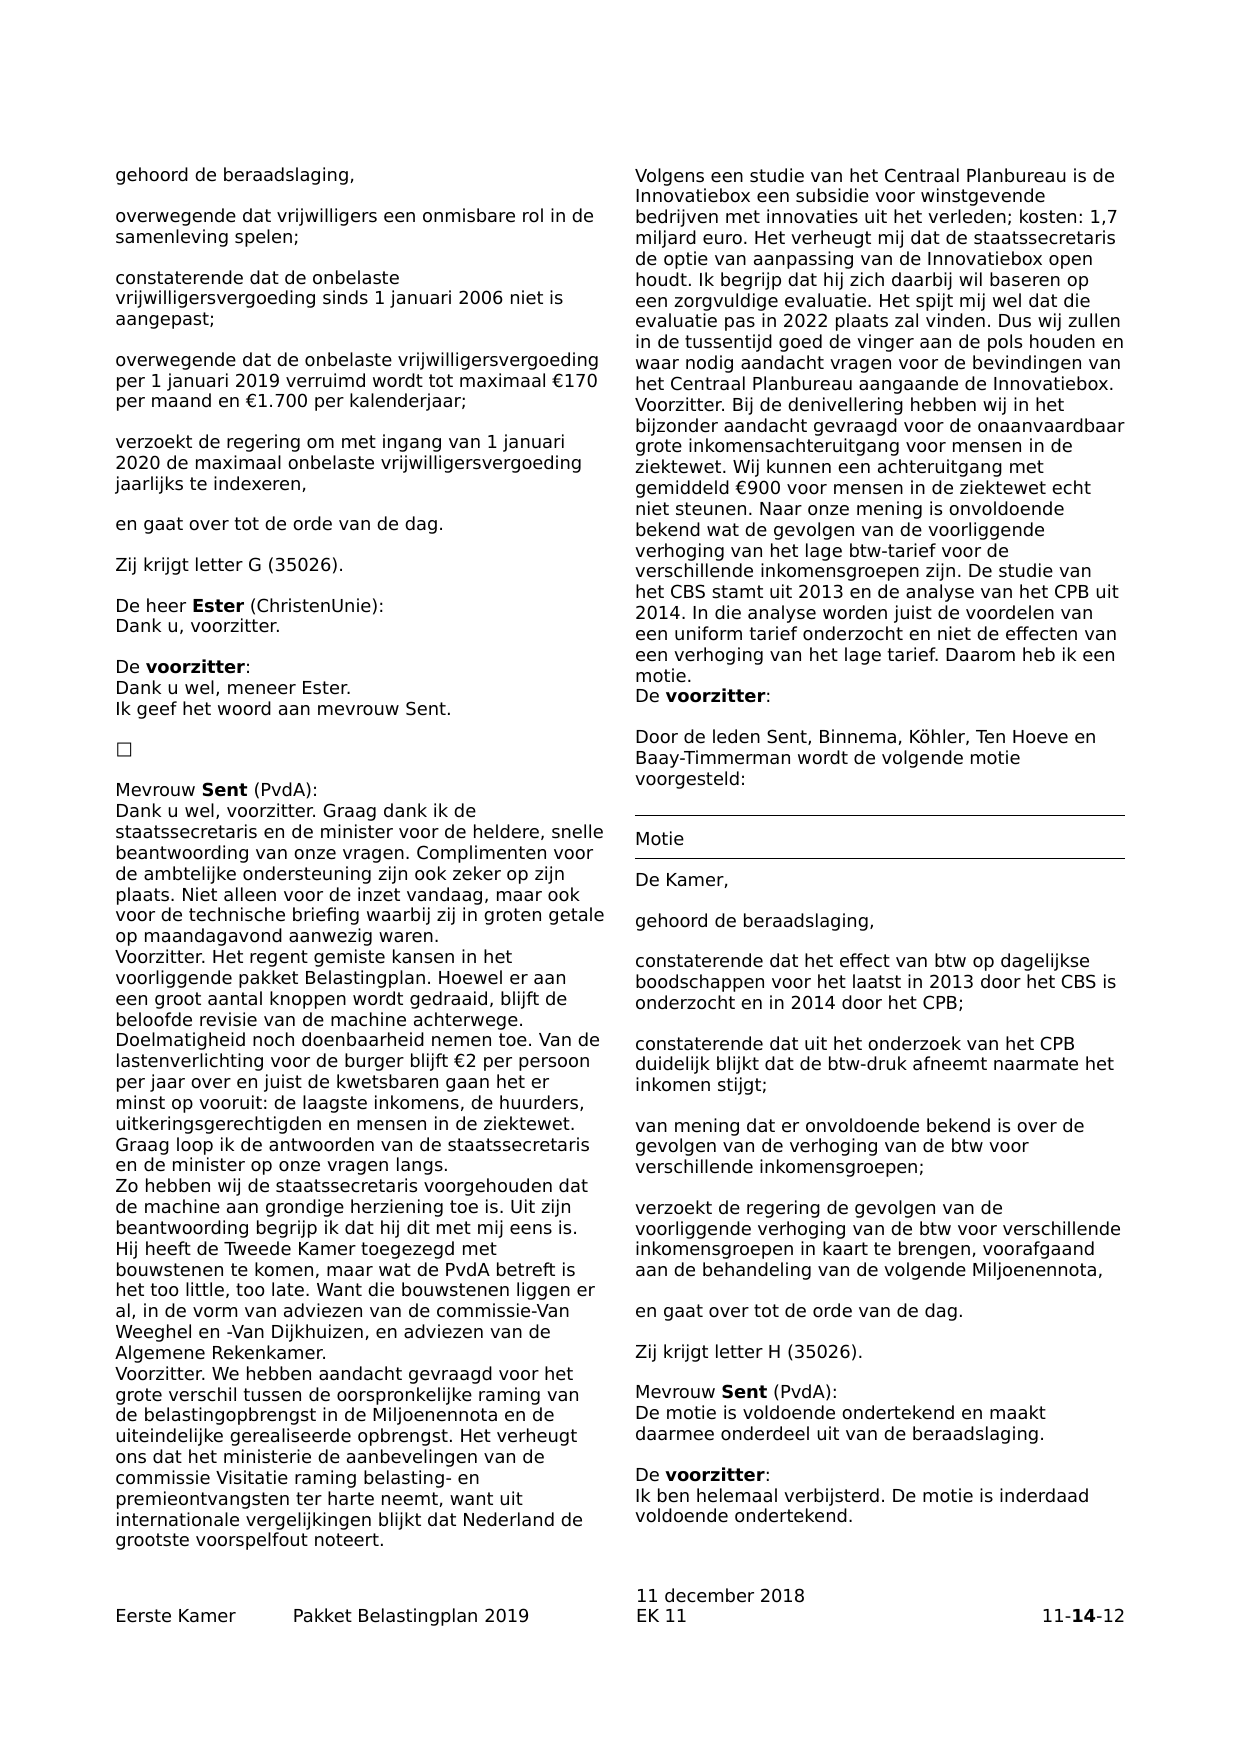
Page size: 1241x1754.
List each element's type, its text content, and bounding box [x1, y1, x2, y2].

text De heer Ester (ChristenUnie): [115, 596, 605, 616]
text constaterende dat de onbelaste vrijwilligersvergoeding sinds 1 januari 2006 niet is aangepast; [115, 267, 605, 330]
text constaterende dat uit het onderzoek van het CPB duidelijk blijkt dat de btw-druk afneemt naarmate het inkomen stijgt; [635, 1033, 1125, 1096]
text Door de leden Sent, Binnema, Köhler, Ten Hoeve en Baay-Timmerman wordt de volgende motie voorgesteld: [635, 727, 1125, 789]
text gehoord de beraadslaging, [115, 165, 605, 186]
text Voorzitter. We hebben aandacht gevraagd voor het grote verschil tussen de oorspronkelijke raming van de belastingopbrengst in de Miljoenennota en de uiteindelijke gerealiseerde opbrengst. Het verheugt ons dat het ministerie de aanbevelingen van de commissie Visitatie raming belasting- en premieontvangsten ter harte neemt, want uit internationale vergelijkingen blijkt dat Nederland de grootste voorspelfout noteert. [115, 1363, 605, 1551]
text De voorzitter: [635, 1464, 1125, 1485]
text Ik geef het woord aan mevrouw Sent. [115, 699, 605, 719]
text en gaat over tot de orde van de dag. [635, 1301, 1125, 1321]
text Zo hebben wij de staatssecretaris voorgehouden dat de machine aan grondige herziening toe is. Uit zijn beantwoording begrijp ik dat hij dit met mij eens is. Hij heeft de Tweede Kamer toegezegd met bouwstenen te komen, maar wat de PvdA betreft is het too little, too late. Want die bouwstenen liggen er al, in de vorm van adviezen van de commissie-Van Weeghel en -Van Dijkhuizen, en adviezen van de Algemene Rekenkamer. [115, 1176, 605, 1363]
text Dank u wel, voorzitter. Graag dank ik de staatssecretaris en de minister voor de heldere, snelle beantwoording van onze vragen. Complimenten voor de ambtelijke ondersteuning zijn ook zeker op zijn plaats. Niet alleen voor de inzet vandaag, maar ook voor de technische briefing waarbij zij in groten getale op maandagavond aanwezig waren. [115, 801, 605, 947]
text overwegende dat de onbelaste vrijwilligersvergoeding per 1 januari 2019 verruimd wordt tot maximaal €170 per maand en €1.700 per kalenderjaar; [115, 350, 605, 412]
text constaterende dat het effect van btw op dagelijkse boodschappen voor het laatst in 2013 door het CBS is onderzocht en in 2014 door het CPB; [635, 951, 1125, 1013]
text Zij krijgt letter G (35026). [115, 555, 605, 576]
text Ik ben helemaal verbijsterd. De motie is inderdaad voldoende ondertekend. [635, 1485, 1125, 1527]
text De voorzitter: [635, 686, 1125, 707]
text Zij krijgt letter H (35026). [635, 1341, 1125, 1362]
text verzoekt de regering om met ingang van 1 januari 2020 de maximaal onbelaste vrijwilligersvergoeding jaarlijks te indexeren, [115, 432, 605, 494]
text van mening dat er onvoldoende bekend is over de gevolgen van de verhoging van de btw voor verschillende inkomensgroepen; [635, 1116, 1125, 1178]
text Dank u, voorzitter. [115, 616, 605, 637]
text Voorzitter. Bij de denivellering hebben wij in het bijzonder aandacht gevraagd voor de onaanvaardbaar grote inkomensachteruitgang voor mensen in de ziektewet. Wij kunnen een achteruitgang met gemiddeld €900 voor mensen in de ziektewet echt niet steunen. Naar onze mening is onvoldoende bekend wat de gevolgen van de voorliggende verhoging van het lage btw-tarief voor de verschillende inkomensgroepen zijn. De studie van het CBS stamt uit 2013 en de analyse van het CPB uit 2014. In die analyse worden juist de voordelen van een uniform tarief onderzocht en niet de effecten van een verhoging van het lage tarief. Daarom heb ik een motie. [635, 394, 1125, 686]
text De Kamer, [635, 870, 1125, 891]
text Mevrouw Sent (PvdA): [115, 780, 605, 801]
text verzoekt de regering de gevolgen van de voorliggende verhoging van de btw voor verschillende inkomensgroepen in kaart te brengen, voorafgaand aan de behandeling van de volgende Miljoenennota, [635, 1198, 1125, 1281]
text Volgens een studie van het Centraal Planbureau is de Innovatiebox een subsidie voor winstgevende bedrijven met innovaties uit het verleden; kosten: 1,7 miljard euro. Het verheugt mij dat de staatssecretaris de optie van aanpassing van de Innovatiebox open houdt. Ik begrijp dat hij zich daarbij wil baseren op een zorgvuldige evaluatie. Het spijt mij wel dat die evaluatie pas in 2022 plaats zal vinden. Dus wij zullen in de tussentijd goed de vinger aan de pols houden en waar nodig aandacht vragen voor de bevindingen van het Centraal Planbureau aangaande de Innovatiebox. [635, 165, 1125, 394]
text Motie [635, 829, 1125, 850]
text Dank u wel, meneer Ester. [115, 678, 605, 699]
text overwegende dat vrijwilligers een onmisbare rol in de samenleving spelen; [115, 206, 605, 247]
text Graag loop ik de antwoorden van de staatssecretaris en de minister op onze vragen langs. [115, 1134, 605, 1176]
text en gaat over tot de orde van de dag. [115, 514, 605, 535]
text Mevrouw Sent (PvdA): [635, 1382, 1125, 1403]
text De voorzitter: [115, 657, 605, 678]
text De motie is voldoende ondertekend en maakt daarmee onderdeel uit van de beraadslaging. [635, 1403, 1125, 1444]
text gehoord de beraadslaging, [635, 911, 1125, 931]
text Voorzitter. Het regent gemiste kansen in het voorliggende pakket Belastingplan. Hoewel er aan een groot aantal knoppen wordt gedraaid, blijft de beloofde revisie van de machine achterwege. Doelmatigheid noch doenbaarheid nemen toe. Van de lastenverlichting voor de burger blijft €2 per persoon per jaar over en juist de kwetsbaren gaan het er minst op vooruit: de laagste inkomens, de huurders, uitkeringsgerechtigden en mensen in de ziektewet. [115, 947, 605, 1134]
text ⬜ [115, 739, 605, 760]
